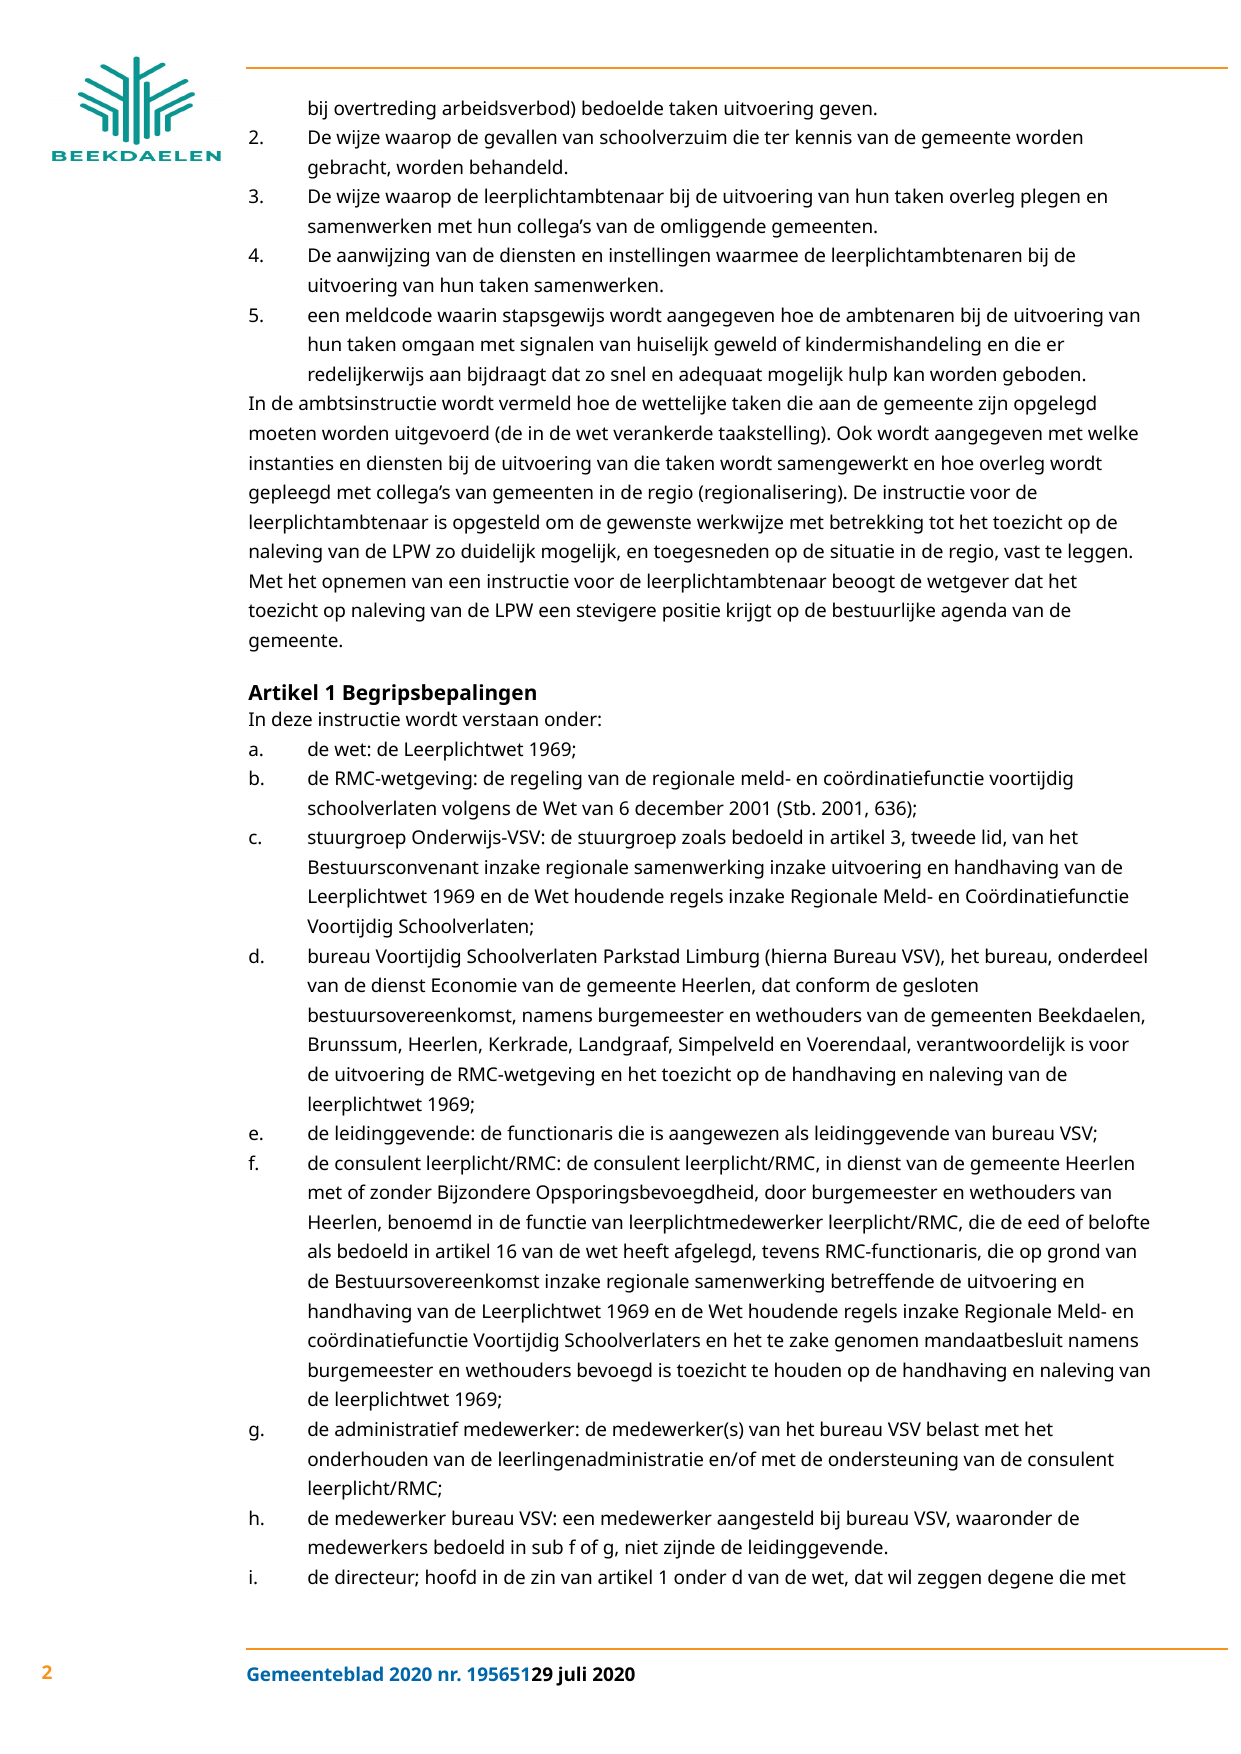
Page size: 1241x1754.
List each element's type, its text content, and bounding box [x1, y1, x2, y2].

list de wet: de Leerplichtwet 1969; [248, 736, 1152, 761]
list de leidinggevende: de functionaris die is aangewezen als leidinggevende van bureau VSV; [248, 1120, 1152, 1146]
list bij overtreding arbeidsverbod) bedoelde taken uitvoering geven. [248, 95, 1152, 121]
list de directeur; hoofd in de zin van artikel 1 onder d van de wet, dat wil zeggen degene die met [248, 1564, 1152, 1590]
text Artikel 1 Begripsbepalingen [248, 678, 1152, 706]
list De aanwijzing van de diensten en instellingen waarmee de leerplichtambtenaren bij de uitvoering van hun taken samenwerken. [248, 243, 1152, 298]
list de consulent leerplicht/RMC: de consulent leerplicht/RMC, in dienst van de gemeente Heerlen met of zonder Bijzondere Opsporingsbevoegdheid, door burgemeester en wethouders van Heerlen, benoemd in de functie van leerplichtmedewerker leerplicht/RMC, die de eed of belofte als bedoeld in artikel 16 van de wet heeft afgelegd, tevens RMC-functionaris, die op grond van de Bestuursovereenkomst inzake regionale samenwerking betreffende de uitvoering en handhaving van de Leerplichtwet 1969 en de Wet houdende regels inzake Regionale Meld- en coördinatiefunctie Voortijdig Schoolverlaters en het te zake genomen mandaatbesluit namens burgemeester en wethouders bevoegd is toezicht te houden op de handhaving en naleving van de leerplichtwet 1969; [248, 1150, 1152, 1412]
list stuurgroep Onderwijs-VSV: de stuurgroep zoals bedoeld in artikel 3, tweede lid, van het Bestuursconvenant inzake regionale samenwerking inzake uitvoering en handhaving van de Leerplichtwet 1969 en de Wet houdende regels inzake Regionale Meld- en Coördinatiefunctie Voortijdig Schoolverlaten; [248, 824, 1152, 939]
list de administratief medewerker: de medewerker(s) van het bureau VSV belast met het onderhouden van de leerlingenadministratie en/of met de ondersteuning van de consulent leerplicht/RMC; [248, 1416, 1152, 1501]
list De wijze waarop de gevallen van schoolverzuim die ter kennis van de gemeente worden gebracht, worden behandeld. [248, 124, 1152, 180]
text In deze instructie wordt verstaan onder: [248, 706, 1152, 732]
list de medewerker bureau VSV: een medewerker aangesteld bij bureau VSV, waaronder de medewerkers bedoeld in sub f of g, niet zijnde de leidinggevende. [248, 1505, 1152, 1560]
picture [41, 47, 231, 172]
text In de ambtsinstructie wordt vermeld hoe de wettelijke taken die aan de gemeente zijn opgelegd moeten worden uitgevoerd (de in de wet verankerde taakstelling). Ook wordt aangegeven met welke instanties en diensten bij de uitvoering van die taken wordt samengewerkt en hoe overleg wordt gepleegd met collega’s van gemeenten in de regio (regionalisering). De instructie voor de leerplichtambtenaar is opgesteld om de gewenste werkwijze met betrekking tot het toezicht op de naleving van de LPW zo duidelijk mogelijk, en toegesneden op de situatie in de regio, vast te leggen. Met het opnemen van een instructie voor de leerplichtambtenaar beoogt de wetgever dat het toezicht op naleving van de LPW een stevigere positie krijgt op de bestuurlijke agenda van de gemeente. [248, 391, 1152, 653]
list de RMC-wetgeving: de regeling van de regionale meld- en coördinatiefunctie voortijdig schoolverlaten volgens de Wet van 6 december 2001 (Stb. 2001, 636); [248, 765, 1152, 821]
list een meldcode waarin stapsgewijs wordt aangegeven hoe de ambtenaren bij de uitvoering van hun taken omgaan met signalen van huiselijk geweld of kindermishandeling en die er redelijkerwijs aan bijdraagt dat zo snel en adequaat mogelijk hulp kan worden geboden. [248, 302, 1152, 387]
list bureau Voortijdig Schoolverlaten Parkstad Limburg (hierna Bureau VSV), het bureau, onderdeel van de dienst Economie van de gemeente Heerlen, dat conform de gesloten bestuursovereenkomst, namens burgemeester en wethouders van de gemeenten Beekdaelen, Brunssum, Heerlen, Kerkrade, Landgraaf, Simpelveld en Voerendaal, verantwoordelijk is voor de uitvoering de RMC-wetgeving en het toezicht op de handhaving en naleving van de leerplichtwet 1969; [248, 943, 1152, 1116]
list De wijze waarop de leerplichtambtenaar bij de uitvoering van hun taken overleg plegen en samenwerken met hun collega’s van de omliggende gemeenten. [248, 183, 1152, 239]
